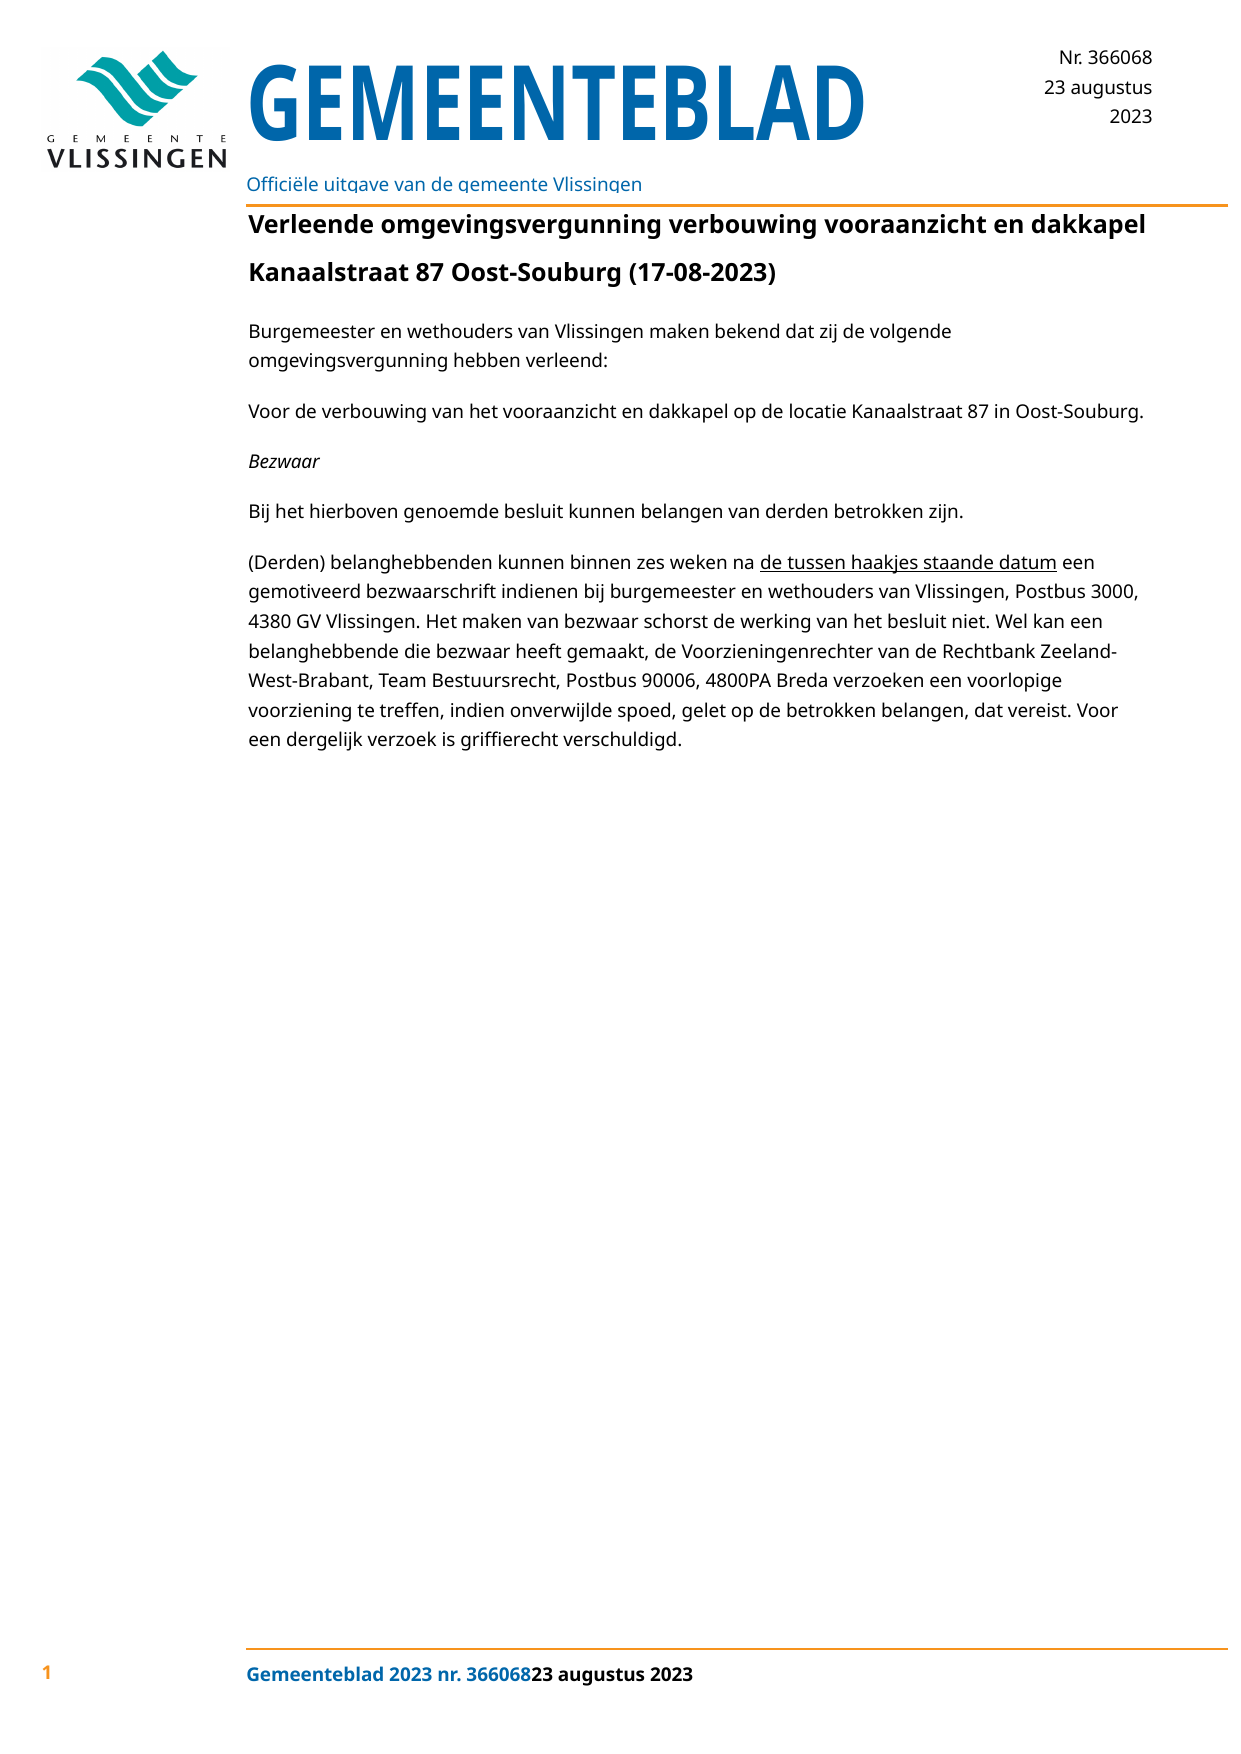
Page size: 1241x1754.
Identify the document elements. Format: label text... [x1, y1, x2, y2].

text Verleende omgevingsvergunning verbouwing vooraanzicht en dakkapel Kanaalstraat 87 Oost-Souburg (17-08-2023) [248, 207, 1152, 288]
text (Derden) belanghebbenden kunnen binnen zes weken na de tussen haakjes staande datum een gemotiveerd bezwaarschrift indienen bij burgemeester en wethouders van Vlissingen, Postbus 3000, 4380 GV Vlissingen. Het maken van bezwaar schorst de werking van het besluit niet. Wel kan een belanghebbende die bezwaar heeft gemaakt, de Voorzieningenrechter van de Rechtbank Zeeland-West-Brabant, Team Bestuursrecht, Postbus 90006, 4800PA Breda verzoeken een voorlopige voorziening te treffen, indien onverwijlde spoed, gelet op de betrokken belangen, dat vereist. Voor een dergelijk verzoek is griffierecht verschuldigd. [248, 549, 1152, 752]
picture [41, 47, 231, 172]
text Burgemeester en wethouders van Vlissingen maken bekend dat zij de volgende omgevingsvergunning hebben verleend: [248, 318, 1152, 373]
text Bij het hierboven genoemde besluit kunnen belangen van derden betrokken zijn. [248, 499, 1152, 524]
text Bezwaar [248, 448, 1152, 474]
text Voor de verbouwing van het vooraanzicht en dakkapel op de locatie Kanaalstraat 87 in Oost-Souburg. [248, 398, 1152, 424]
